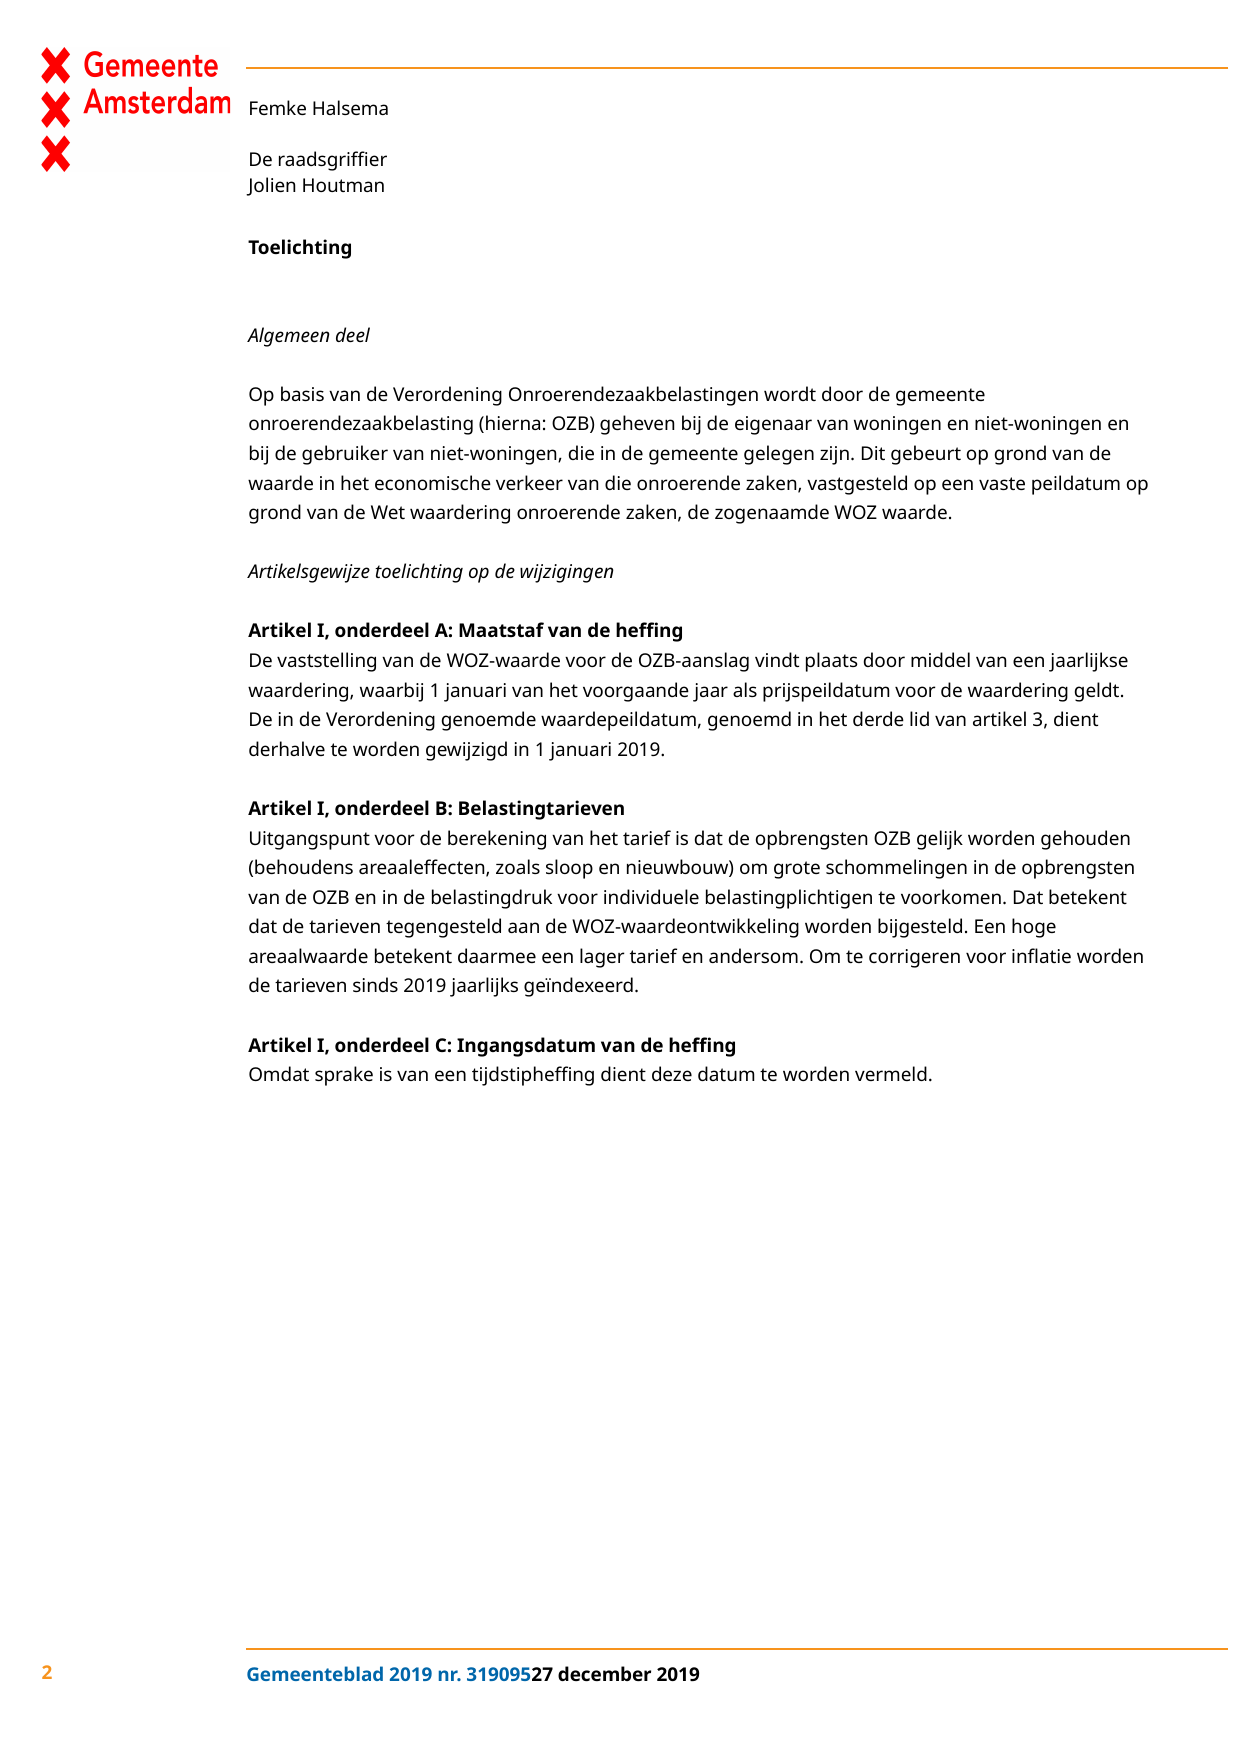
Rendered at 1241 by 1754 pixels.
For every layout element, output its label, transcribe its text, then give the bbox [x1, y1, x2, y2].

text Algemeen deel [248, 322, 1152, 348]
text De raadsgriffier [248, 146, 1152, 172]
text Artikelsgewijze toelichting op de wijzigingen [248, 558, 1152, 584]
text Uitgangspunt voor de berekening van het tarief is dat de opbrengsten OZB gelijk worden gehouden (behoudens areaaleffecten, zoals sloop en nieuwbouw) om grote schommelingen in de opbrengsten van de OZB en in de belastingdruk voor individuele belastingplichtigen te voorkomen. Dat betekent dat de tarieven tegengesteld aan de WOZ-waardeontwikkeling worden bijgesteld. Een hoge areaalwaarde betekent daarmee een lager tarief en andersom. Om te corrigeren voor inflatie worden de tarieven sinds 2019 jaarlijks geïndexeerd. [248, 825, 1152, 998]
text Artikel I, onderdeel C: Ingangsdatum van de heffing [248, 1032, 1152, 1058]
text Femke Halsema [248, 95, 1152, 121]
text De vaststelling van de WOZ-waarde voor de OZB-aanslag vindt plaats door middel van een jaarlijkse waardering, waarbij 1 januari van het voorgaande jaar als prijspeildatum voor de waardering geldt. De in de Verordening genoemde waardepeildatum, genoemd in het derde lid van artikel 3, dient derhalve te worden gewijzigd in 1 januari 2019. [248, 647, 1152, 762]
text Omdat sprake is van een tijdstipheffing dient deze datum te worden vermeld. [248, 1061, 1152, 1087]
text Op basis van de Verordening Onroerendezaakbelastingen wordt door de gemeente onroerendezaakbelasting (hierna: OZB) geheven bij de eigenaar van woningen en niet-woningen en bij de gebruiker van niet-woningen, die in de gemeente gelegen zijn. Dit gebeurt op grond van de waarde in het economische verkeer van die onroerende zaken, vastgesteld op een vaste peildatum op grond van de Wet waardering onroerende zaken, de zogenaamde WOZ waarde. [248, 381, 1152, 525]
text Artikel I, onderdeel A: Maatstaf van de heffing [248, 618, 1152, 643]
picture [41, 47, 231, 172]
text Toelichting [248, 223, 1152, 263]
text Artikel I, onderdeel B: Belastingtarieven [248, 795, 1152, 821]
text Jolien Houtman [248, 172, 1152, 198]
